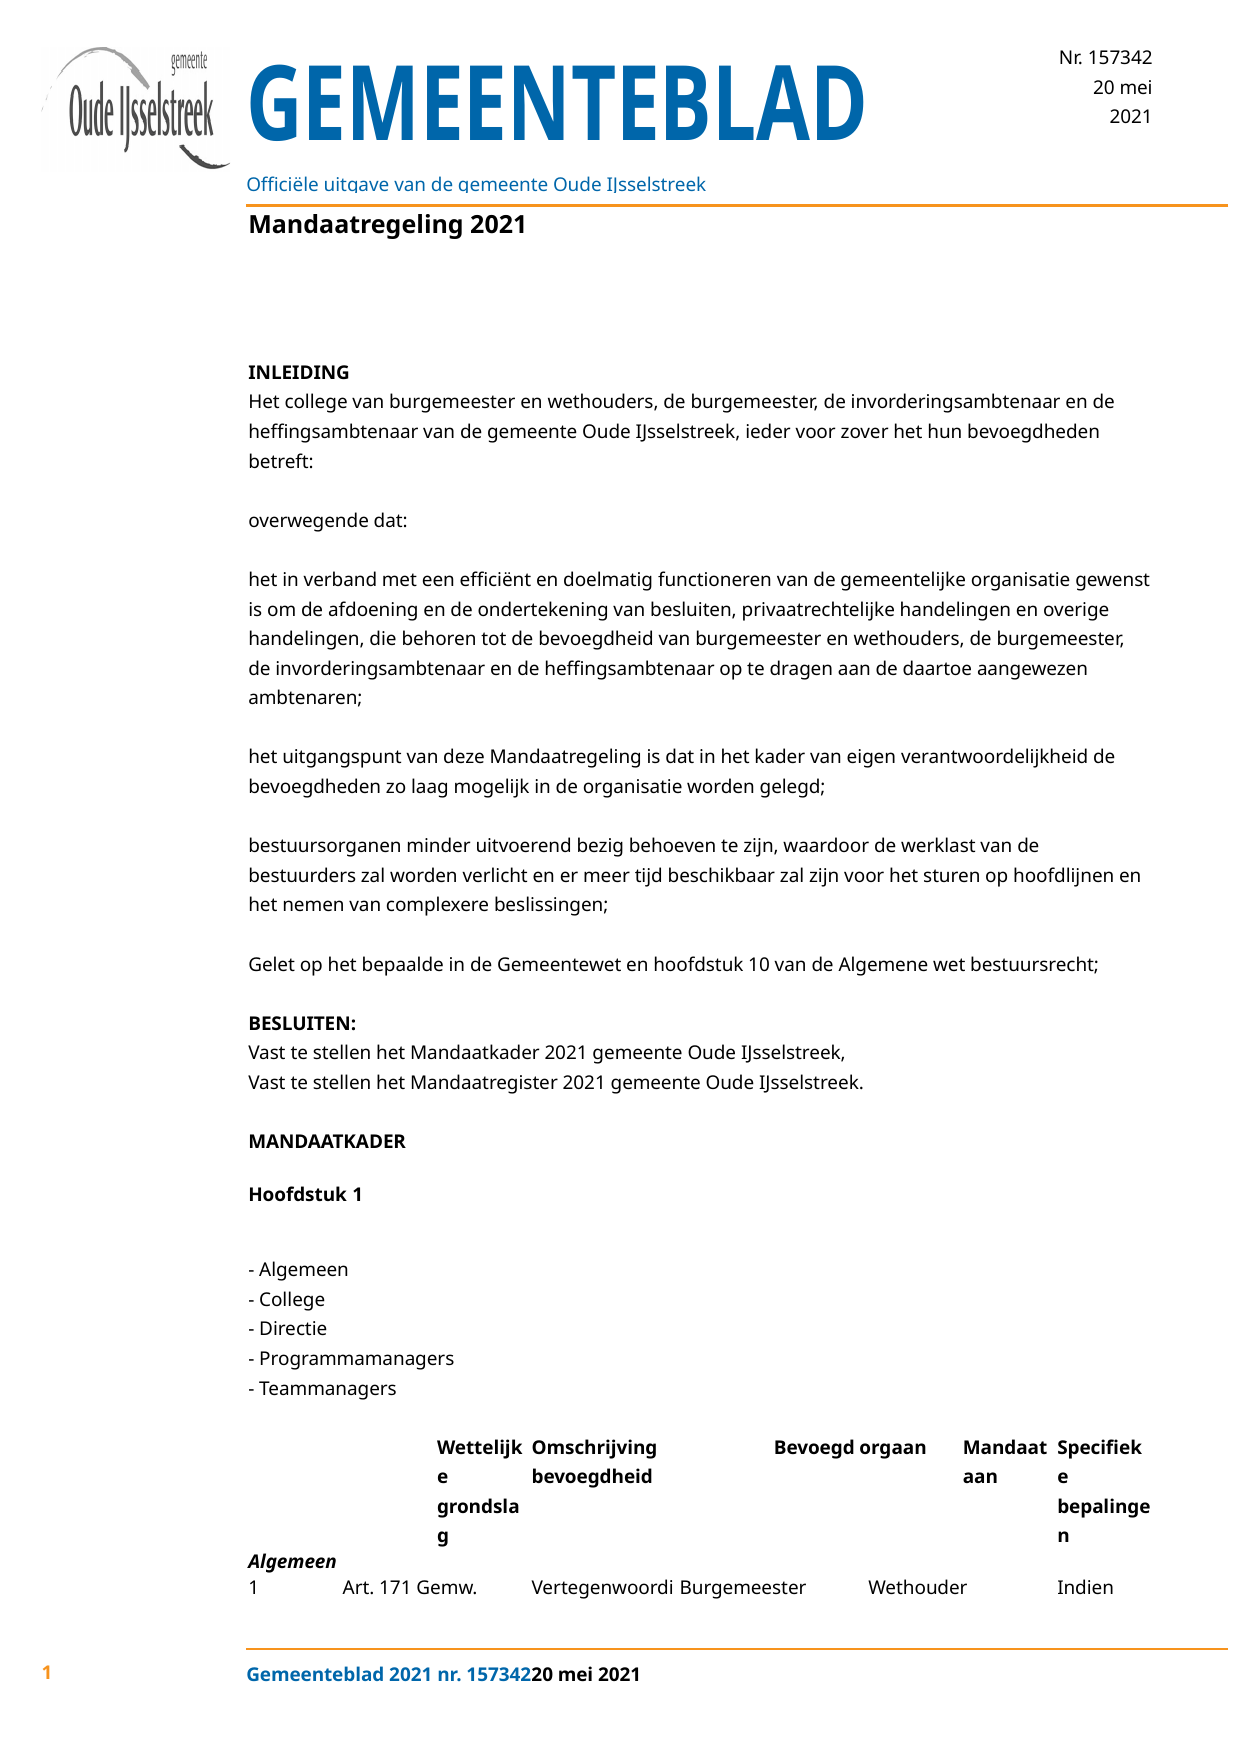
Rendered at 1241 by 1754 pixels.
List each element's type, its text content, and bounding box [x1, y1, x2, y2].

text Hoofdstuk 1 [248, 1179, 1152, 1207]
table_cell Wethouder [868, 1574, 1057, 1600]
table_cell Art. 171 Gemw. [343, 1574, 531, 1600]
text Vast te stellen het Mandaatregister 2021 gemeente Oude IJsselstreek. [248, 1069, 1152, 1095]
text - Programmamanagers [248, 1345, 1152, 1371]
picture [41, 47, 231, 172]
text overwegende dat: [248, 507, 1152, 533]
table_header Mandaat aan [963, 1434, 1057, 1548]
table_cell Burgemeester [679, 1574, 868, 1600]
table_header Wettelijke grondslag [437, 1434, 531, 1548]
text het in verband met een efficiënt en doelmatig functioneren van de gemeentelijke organisatie gewenst is om de afdoening en de ondertekening van besluiten, privaatrechtelijke handelingen en overige handelingen, die behoren tot de bevoegdheid van burgemeester en wethouders, de burgemeester, de invorderingsambtenaar en de heffingsambtenaar op te dragen aan de daartoe aangewezen ambtenaren; [248, 566, 1152, 710]
table_cell Vertegenwoordi [531, 1574, 679, 1600]
table_header Specifieke bepalingen [1057, 1434, 1152, 1548]
table_cell Algemeen [248, 1549, 1152, 1574]
text - College [248, 1286, 1152, 1312]
text het uitgangspunt van deze Mandaatregeling is dat in het kader van eigen verantwoordelijkheid de bevoegdheden zo laag mogelijk in de organisatie worden gelegd; [248, 744, 1152, 799]
text MANDAATKADER [248, 1128, 1152, 1154]
text Mandaatregeling 2021 [248, 207, 1152, 241]
table_cell Indien [1057, 1574, 1152, 1600]
text INLEIDING [248, 359, 1152, 385]
text - Algemeen [248, 1256, 1152, 1282]
text - Teammanagers [248, 1375, 1152, 1400]
text Gelet op het bepaalde in de Gemeentewet en hoofdstuk 10 van de Algemene wet bestuursrecht; [248, 951, 1152, 976]
text bestuursorganen minder uitvoerend bezig behoeven te zijn, waardoor de werklast van de bestuurders zal worden verlicht en er meer tijd beschikbaar zal zijn voor het sturen op hoofdlijnen en het nemen van complexere beslissingen; [248, 832, 1152, 917]
text - Directie [248, 1316, 1152, 1341]
text Het college van burgemeester en wethouders, de burgemeester, de invorderingsambtenaar en de heffingsambtenaar van de gemeente Oude IJsselstreek, ieder voor zover het hun bevoegdheden betreft: [248, 389, 1152, 473]
table_cell 1 [248, 1574, 342, 1600]
table_header [248, 1434, 437, 1548]
table_header Bevoegd orgaan [774, 1434, 963, 1548]
text BESLUITEN: [248, 1010, 1152, 1036]
text Vast te stellen het Mandaatkader 2021 gemeente Oude IJsselstreek, [248, 1039, 1152, 1065]
table_header Omschrijving bevoegdheid [531, 1434, 774, 1548]
